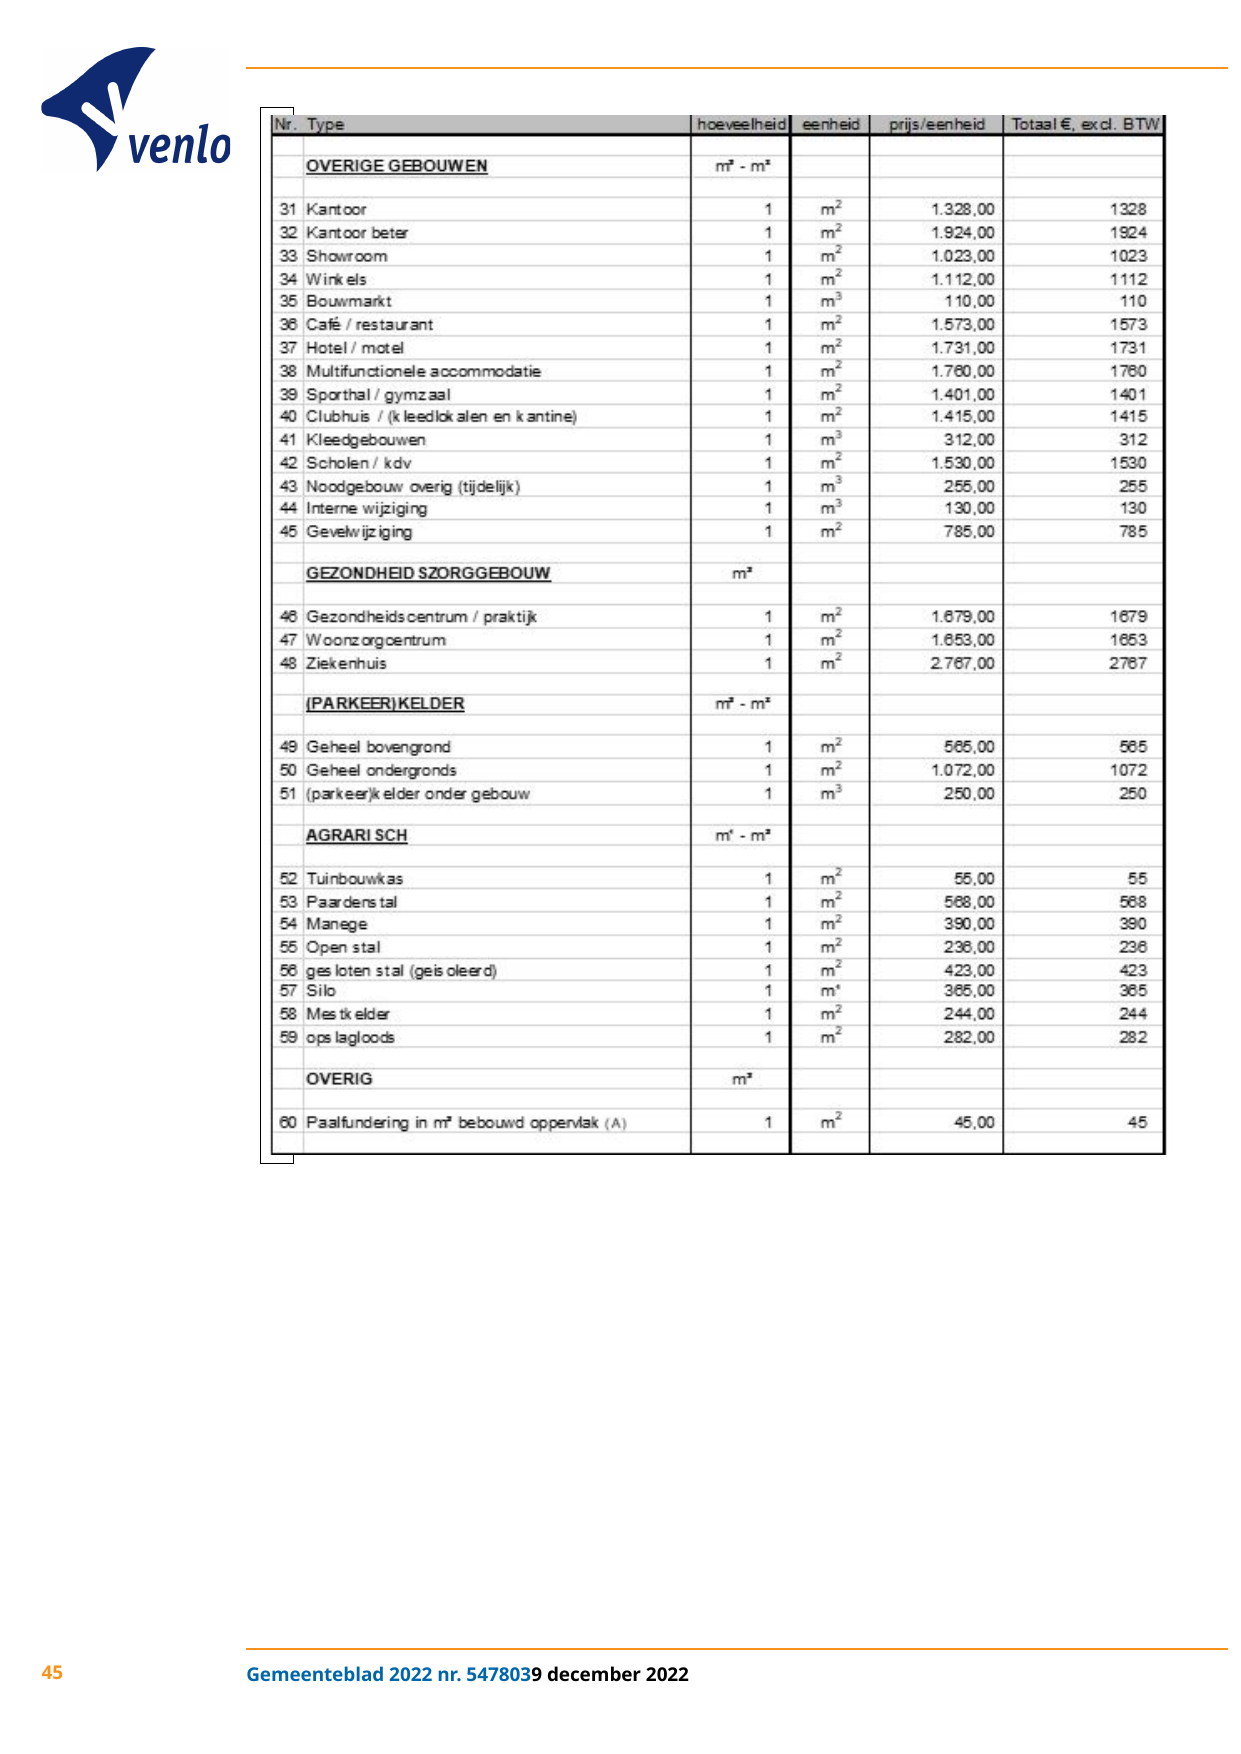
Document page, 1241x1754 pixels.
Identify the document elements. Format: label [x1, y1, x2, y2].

picture [41, 47, 231, 172]
picture [268, 115, 1173, 1155]
